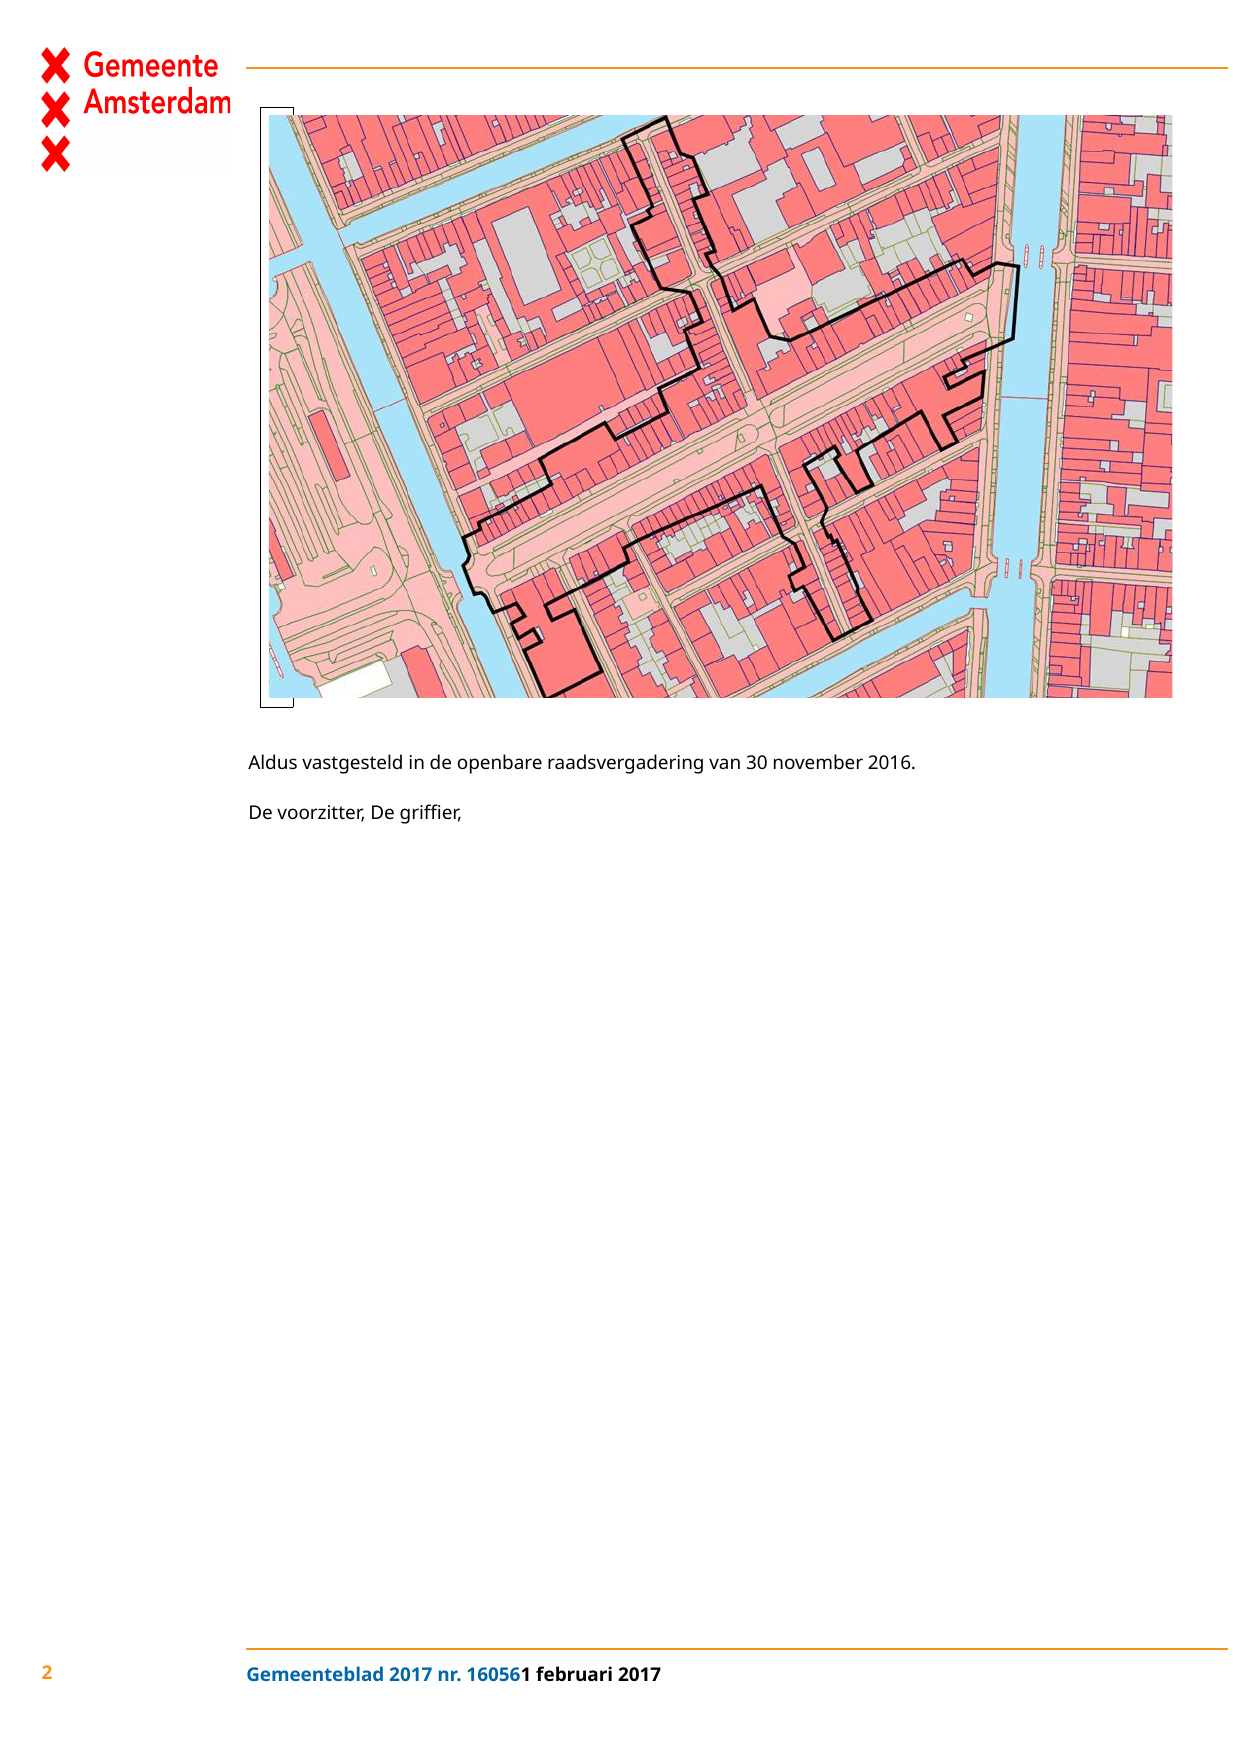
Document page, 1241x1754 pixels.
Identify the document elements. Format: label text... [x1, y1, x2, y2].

text Aldus vastgesteld in de openbare raadsvergadering van 30 november 2016. [248, 749, 1152, 774]
picture [268, 115, 1173, 698]
text De voorzitter, De griffier, [248, 799, 1152, 825]
picture [41, 47, 231, 172]
